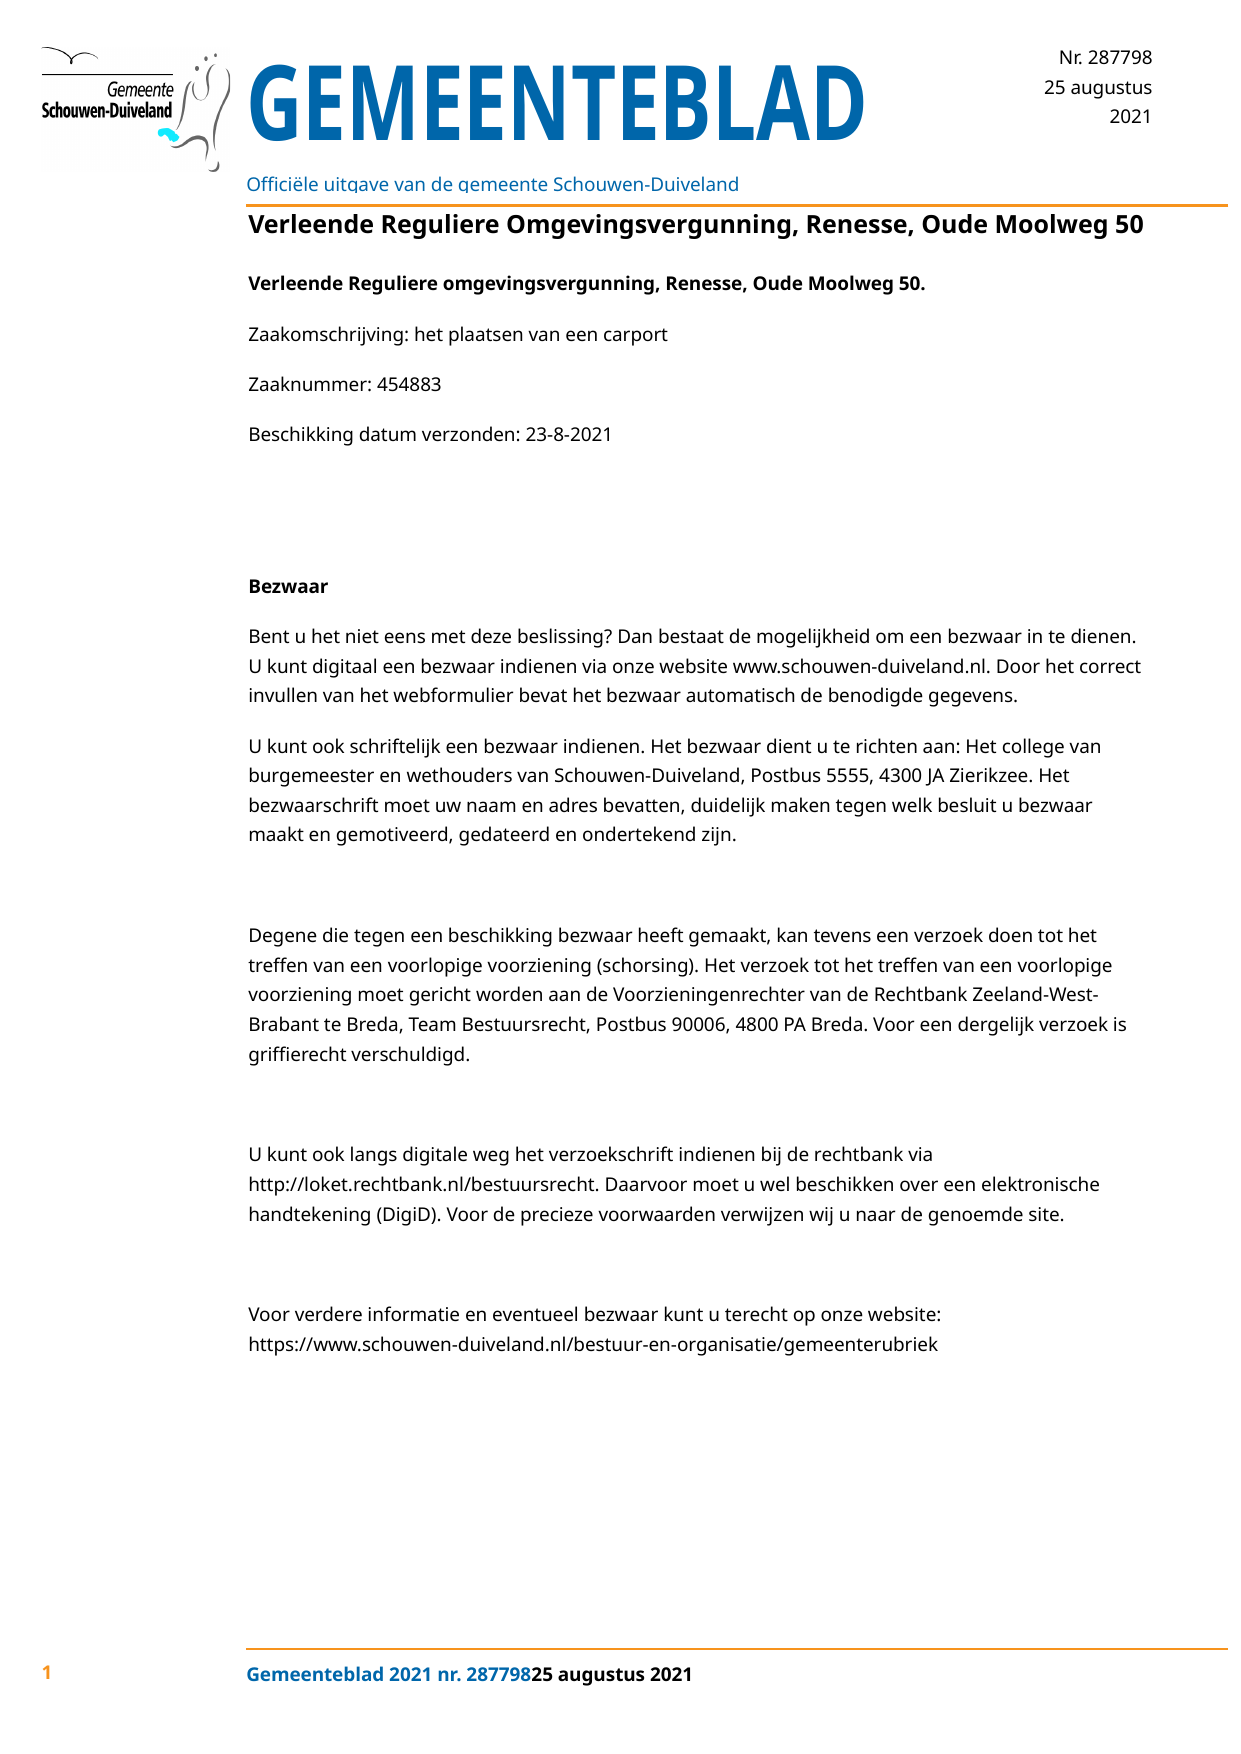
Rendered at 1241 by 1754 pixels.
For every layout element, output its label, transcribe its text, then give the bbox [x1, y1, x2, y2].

text Zaaknummer: 454883 [248, 371, 1152, 397]
text U kunt ook langs digitale weg het verzoekschrift indienen bij de rechtbank via http://loket.rechtbank.nl/bestuursrecht. Daarvoor moet u wel beschikken over een elektronische handtekening (DigiD). Voor de precieze voorwaarden verwijzen wij u naar de genoemde site. [248, 1142, 1152, 1226]
picture [41, 47, 231, 172]
text Bent u het niet eens met deze beslissing? Dan bestaat de mogelijkheid om een bezwaar in te dienen. U kunt digitaal een bezwaar indienen via onze website www.schouwen-duiveland.nl. Door het correct invullen van het webformulier bevat het bezwaar automatisch de benodigde gegevens. [248, 623, 1152, 708]
text Bezwaar [248, 573, 1152, 598]
text Zaakomschrijving: het plaatsen van een carport [248, 321, 1152, 346]
text Degene die tegen een beschikking bezwaar heeft gemaakt, kan tevens een verzoek doen tot het treffen van een voorlopige voorziening (schorsing). Het verzoek tot het treffen van een voorlopige voorziening moet gericht worden aan de Voorzieningenrechter van de Rechtbank Zeeland-West-Brabant te Breda, Team Bestuursrecht, Postbus 90006, 4800 PA Breda. Voor een dergelijk verzoek is griffierecht verschuldigd. [248, 922, 1152, 1066]
text Verleende Reguliere Omgevingsvergunning, Renesse, Oude Moolweg 50 [248, 207, 1152, 241]
text Beschikking datum verzonden: 23-8-2021 [248, 422, 1152, 447]
text U kunt ook schriftelijk een bezwaar indienen. Het bezwaar dient u te richten aan: Het college van burgemeester en wethouders van Schouwen-Duiveland, Postbus 5555, 4300 JA Zierikzee. Het bezwaarschrift moet uw naam en adres bevatten, duidelijk maken tegen welk besluit u bezwaar maakt en gemotiveerd, gedateerd en ondertekend zijn. [248, 733, 1152, 847]
text Verleende Reguliere omgevingsvergunning, Renesse, Oude Moolweg 50. [248, 270, 1152, 296]
text Voor verdere informatie en eventueel bezwaar kunt u terecht op onze website: https://www.schouwen-duiveland.nl/bestuur-en-organisatie/gemeenterubriek [248, 1302, 1152, 1357]
